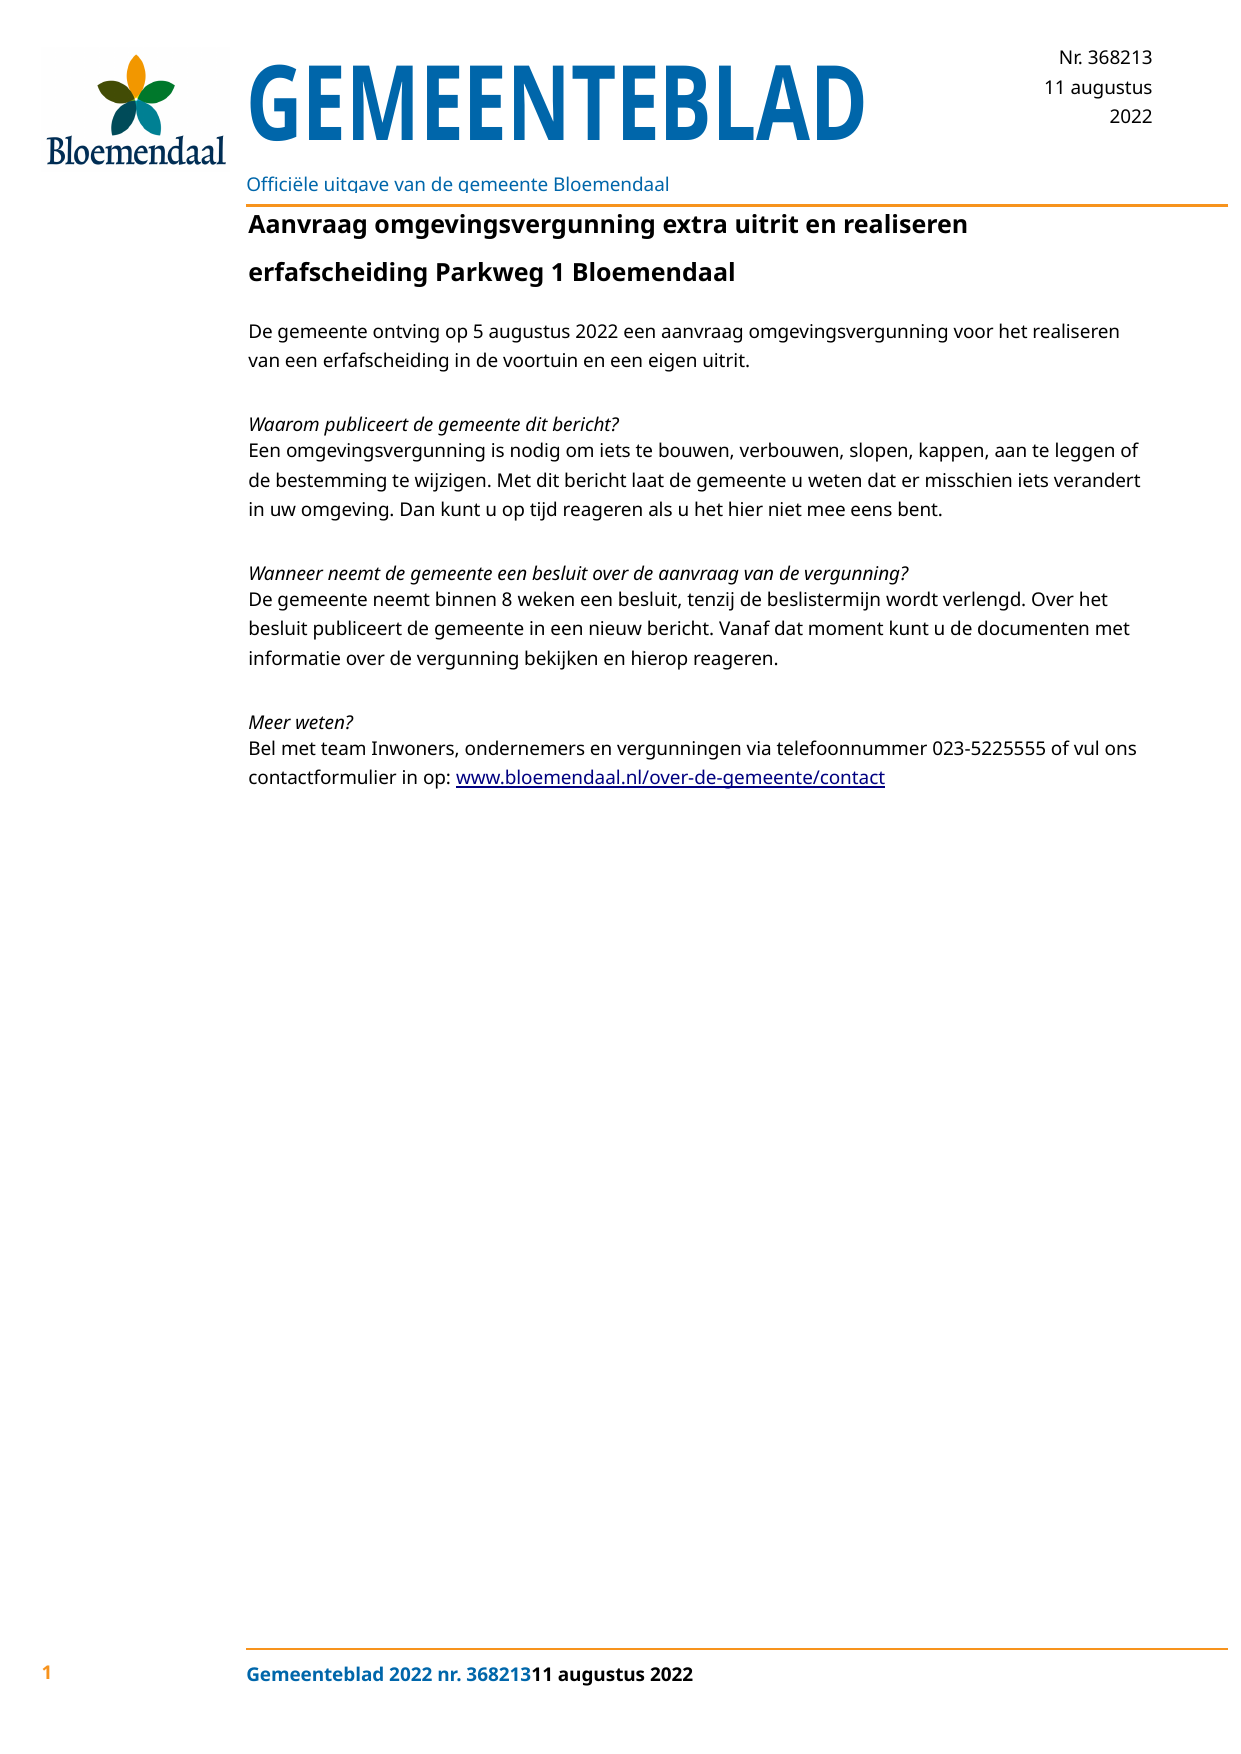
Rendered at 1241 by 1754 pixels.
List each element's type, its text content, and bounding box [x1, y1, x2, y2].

text De gemeente ontving op 5 augustus 2022 een aanvraag omgevingsvergunning voor het realiseren van een erfafscheiding in de voortuin en een eigen uitrit. [248, 318, 1152, 373]
text Een omgevingsvergunning is nodig om iets te bouwen, verbouwen, slopen, kappen, aan te leggen of de bestemming te wijzigen. Met dit bericht laat de gemeente u weten dat er misschien iets verandert in uw omgeving. Dan kunt u op tijd reageren als u het hier niet mee eens bent. [248, 437, 1152, 522]
text Meer weten? [248, 709, 1152, 735]
text De gemeente neemt binnen 8 weken een besluit, tenzij de beslistermijn wordt verlengd. Over het besluit publiceert de gemeente in een nieuw bericht. Vanaf dat moment kunt u de documenten met informatie over de vergunning bekijken en hierop reageren. [248, 586, 1152, 671]
text Wanneer neemt de gemeente een besluit over de aanvraag van de vergunning? [248, 560, 1152, 586]
text Aanvraag omgevingsvergunning extra uitrit en realiseren erfafscheiding Parkweg 1 Bloemendaal [248, 207, 1152, 288]
text Waarom publiceert de gemeente dit bericht? [248, 411, 1152, 437]
text Bel met team Inwoners, ondernemers en vergunningen via telefoonnummer 023-5225555 of vul ons contactformulier in op: www.bloemendaal.nl/over-de-gemeente/contact [248, 735, 1152, 790]
picture [41, 47, 231, 172]
